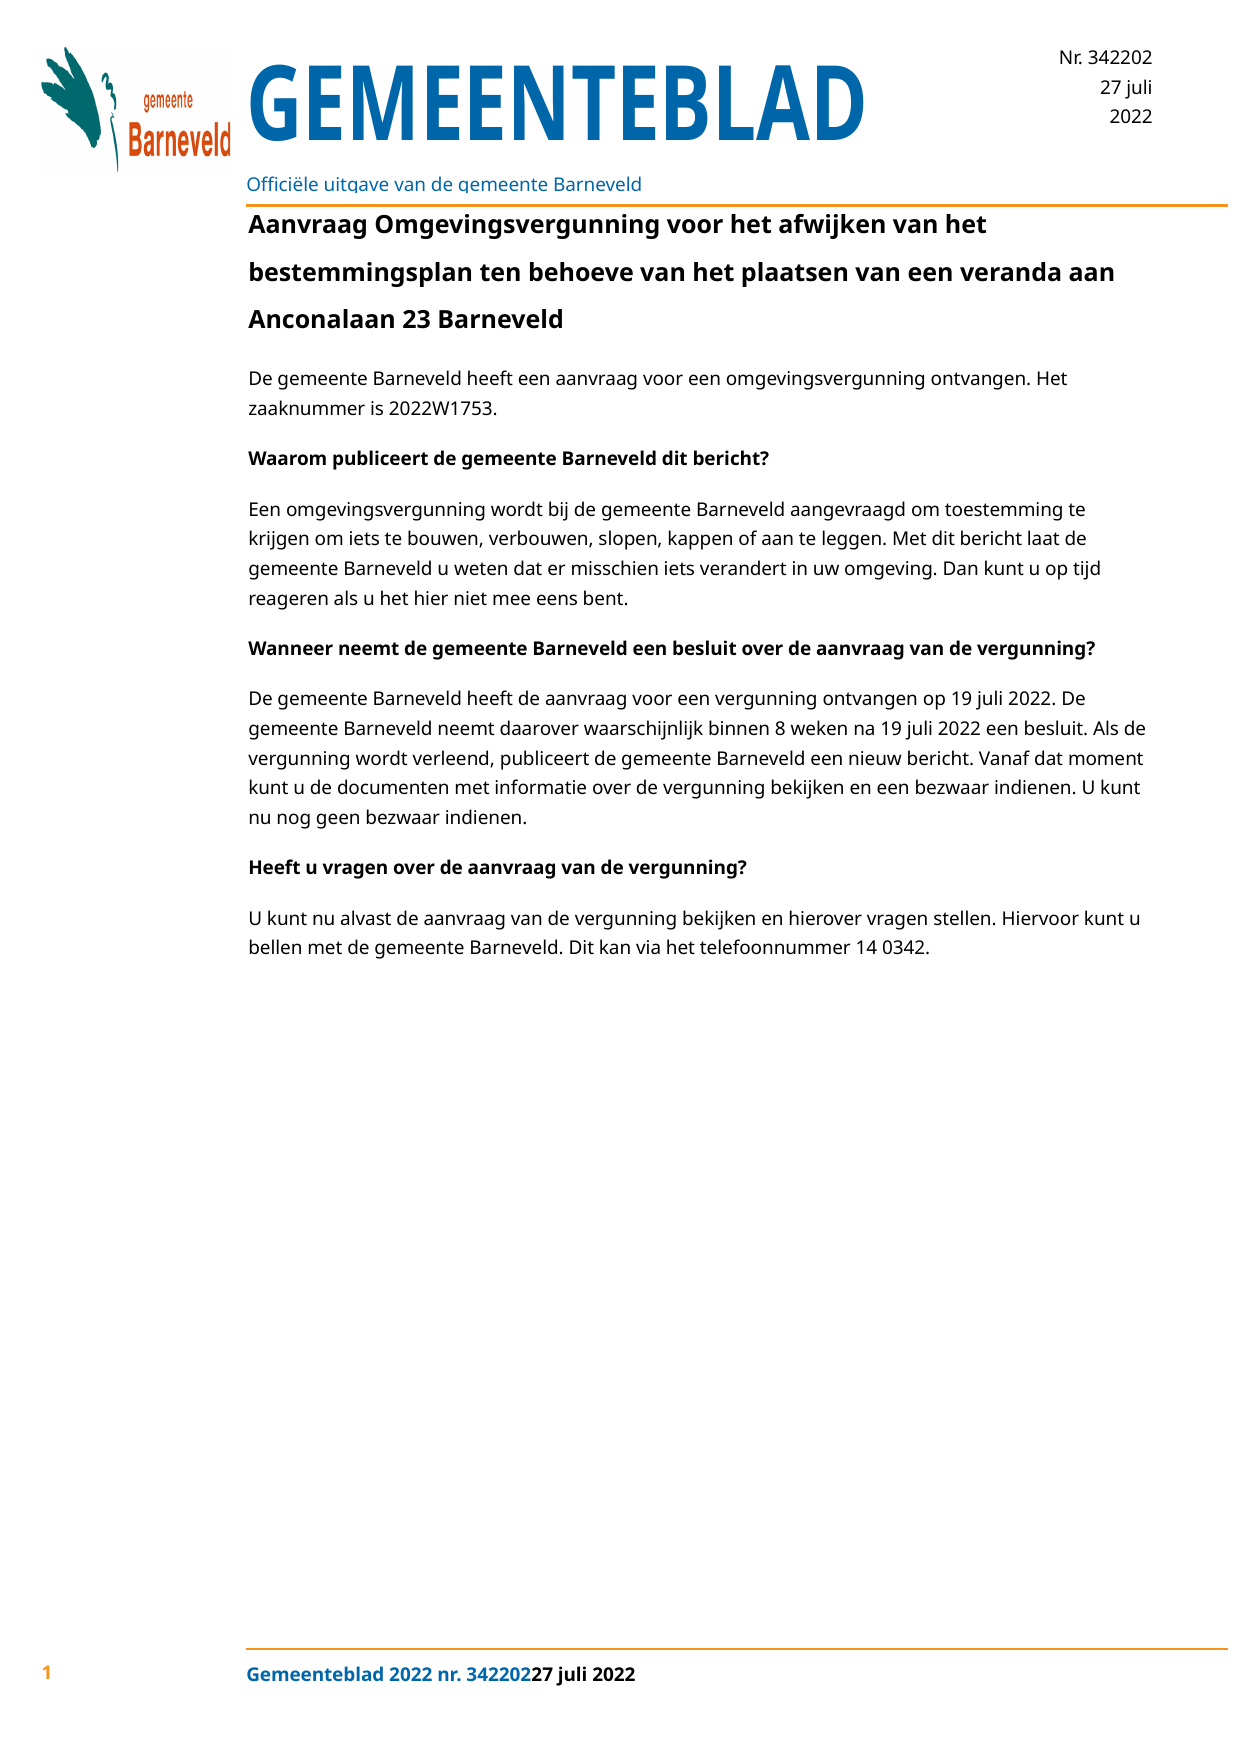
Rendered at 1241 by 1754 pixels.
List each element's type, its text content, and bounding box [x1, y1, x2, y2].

text Waarom publiceert de gemeente Barneveld dit bericht? [248, 446, 1152, 471]
text Wanneer neemt de gemeente Barneveld een besluit over de aanvraag van de vergunning? [248, 635, 1152, 661]
text U kunt nu alvast de aanvraag van de vergunning bekijken en hierover vragen stellen. Hiervoor kunt u bellen met de gemeente Barneveld. Dit kan via het telefoonnummer 14 0342. [248, 905, 1152, 960]
text Een omgevingsvergunning wordt bij de gemeente Barneveld aangevraagd om toestemming te krijgen om iets te bouwen, verbouwen, slopen, kappen of aan te leggen. Met dit bericht laat de gemeente Barneveld u weten dat er misschien iets verandert in uw omgeving. Dan kunt u op tijd reageren als u het hier niet mee eens bent. [248, 496, 1152, 610]
text De gemeente Barneveld heeft de aanvraag voor een vergunning ontvangen op 19 juli 2022. De gemeente Barneveld neemt daarover waarschijnlijk binnen 8 weken na 19 juli 2022 een besluit. Als de vergunning wordt verleend, publiceert de gemeente Barneveld een nieuw bericht. Vanaf dat moment kunt u de documenten met informatie over de vergunning bekijken en een bezwaar indienen. U kunt nu nog geen bezwaar indienen. [248, 686, 1152, 829]
text Heeft u vragen over de aanvraag van de vergunning? [248, 854, 1152, 880]
picture [41, 47, 231, 172]
text Aanvraag Omgevingsvergunning voor het afwijken van het bestemmingsplan ten behoeve van het plaatsen van een veranda aan Anconalaan 23 Barneveld [248, 207, 1152, 336]
text De gemeente Barneveld heeft een aanvraag voor een omgevingsvergunning ontvangen. Het zaaknummer is 2022W1753. [248, 366, 1152, 421]
